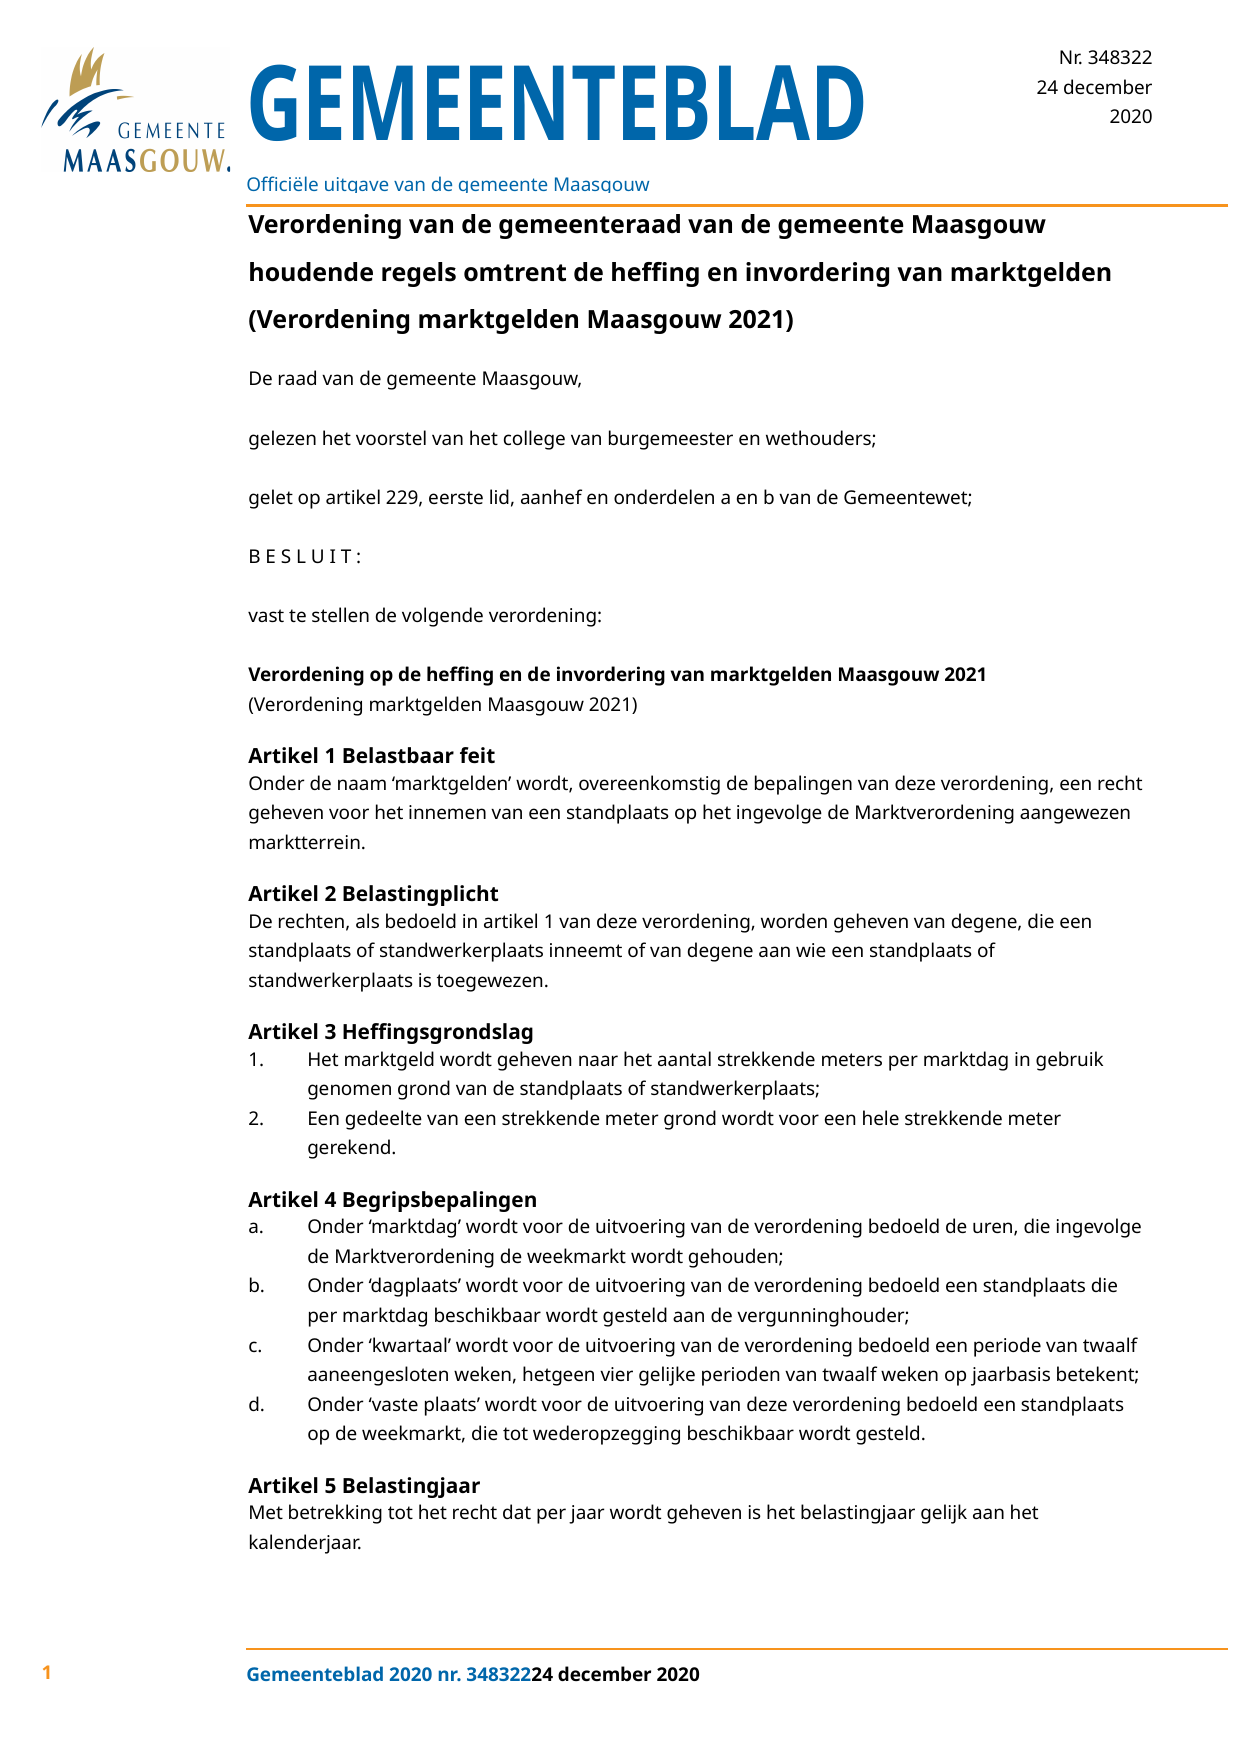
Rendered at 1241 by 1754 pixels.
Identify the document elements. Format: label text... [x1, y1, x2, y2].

text gelet op artikel 229, eerste lid, aanhef en onderdelen a en b van de Gemeentewet; [248, 484, 1152, 509]
text Artikel 4 Begripsbepalingen [248, 1185, 1152, 1213]
text De rechten, als bedoeld in artikel 1 van deze verordening, worden geheven van degene, die een standplaats of standwerkerplaats inneemt of van degene aan wie een standplaats of standwerkerplaats is toegewezen. [248, 908, 1152, 993]
list Onder ‘dagplaats’ wordt voor de uitvoering van de verordening bedoeld een standplaats die per marktdag beschikbaar wordt gesteld aan de vergunninghouder; [248, 1273, 1152, 1328]
text Verordening van de gemeenteraad van de gemeente Maasgouw houdende regels omtrent de heffing en invordering van marktgelden (Verordening marktgelden Maasgouw 2021) [248, 207, 1152, 336]
list Onder ‘kwartaal’ wordt voor de uitvoering van de verordening bedoeld een periode van twaalf aaneengesloten weken, hetgeen vier gelijke perioden van twaalf weken op jaarbasis betekent; [248, 1332, 1152, 1387]
text Artikel 3 Heffingsgrondslag [248, 1017, 1152, 1046]
text Artikel 2 Belastingplicht [248, 879, 1152, 908]
text Artikel 1 Belastbaar feit [248, 741, 1152, 770]
text vast te stellen de volgende verordening: [248, 602, 1152, 628]
text Verordening op de heffing en de invordering van marktgelden Maasgouw 2021 [248, 661, 1152, 687]
list Onder ‘vaste plaats’ wordt voor de uitvoering van deze verordening bedoeld een standplaats op de weekmarkt, die tot wederopzegging beschikbaar wordt gesteld. [248, 1391, 1152, 1446]
list Een gedeelte van een strekkende meter grond wordt voor een hele strekkende meter gerekend. [248, 1105, 1152, 1160]
text De raad van de gemeente Maasgouw, [248, 366, 1152, 391]
text Onder de naam ‘marktgelden’ wordt, overeenkomstig de bepalingen van deze verordening, een recht geheven voor het innemen van een standplaats op het ingevolge de Marktverordening aangewezen marktterrein. [248, 770, 1152, 855]
text B E S L U I T : [248, 543, 1152, 569]
text Met betrekking tot het recht dat per jaar wordt geheven is het belastingjaar gelijk aan het kalenderjaar. [248, 1499, 1152, 1555]
list Het marktgeld wordt geheven naar het aantal strekkende meters per marktdag in gebruik genomen grond van de standplaats of standwerkerplaats; [248, 1046, 1152, 1101]
text (Verordening marktgelden Maasgouw 2021) [248, 691, 1152, 717]
text Artikel 5 Belastingjaar [248, 1471, 1152, 1499]
list Onder ‘marktdag’ wordt voor de uitvoering van de verordening bedoeld de uren, die ingevolge de Marktverordening de weekmarkt wordt gehouden; [248, 1213, 1152, 1269]
text gelezen het voorstel van het college van burgemeester en wethouders; [248, 425, 1152, 450]
picture [41, 47, 231, 172]
